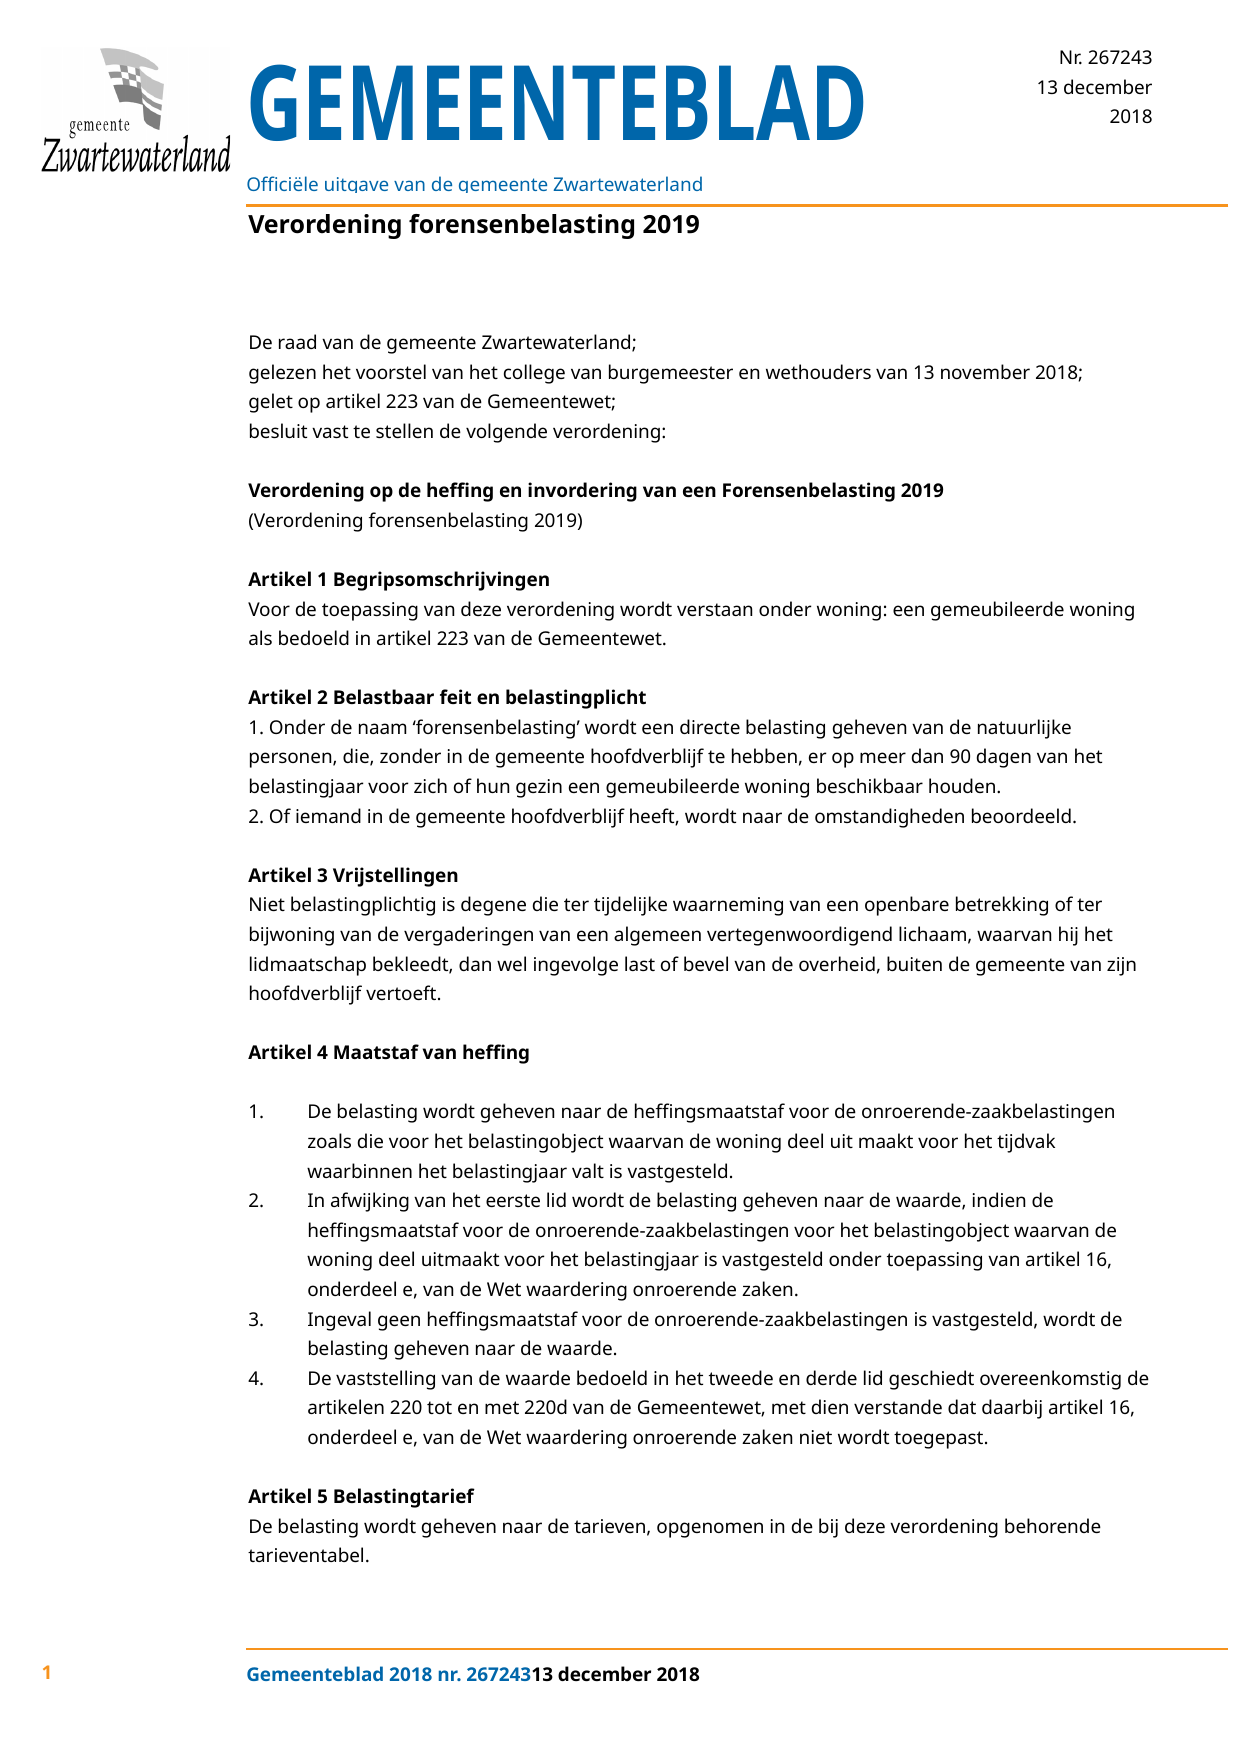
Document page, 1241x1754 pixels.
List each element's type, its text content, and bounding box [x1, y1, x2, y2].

list Ingeval geen heffingsmaatstaf voor de onroerende-zaakbelastingen is vastgesteld, wordt de belasting geheven naar de waarde. [248, 1306, 1152, 1361]
text Artikel 4 Maatstaf van heffing [248, 1039, 1152, 1065]
text Voor de toepassing van deze verordening wordt verstaan onder woning: een gemeubileerde woning als bedoeld in artikel 223 van de Gemeentewet. [248, 596, 1152, 651]
text Artikel 1 Begripsomschrijvingen [248, 566, 1152, 592]
text (Verordening forensenbelasting 2019) [248, 507, 1152, 533]
list In afwijking van het eerste lid wordt de belasting geheven naar de waarde, indien de heffingsmaatstaf voor de onroerende-zaakbelastingen voor het belastingobject waarvan de woning deel uitmaakt voor het belastingjaar is vastgesteld onder toepassing van artikel 16, onderdeel e, van de Wet waardering onroerende zaken. [248, 1187, 1152, 1302]
text gelezen het voorstel van het college van burgemeester en wethouders van 13 november 2018; [248, 359, 1152, 385]
text 1. Onder de naam ‘forensenbelasting’ wordt een directe belasting geheven van de natuurlijke personen, die, zonder in de gemeente hoofdverblijf te hebben, er op meer dan 90 dagen van het belastingjaar voor zich of hun gezin een gemeubileerde woning beschikbaar houden. [248, 714, 1152, 799]
text besluit vast te stellen de volgende verordening: [248, 418, 1152, 444]
text 2. Of iemand in de gemeente hoofdverblijf heeft, wordt naar de omstandigheden beoordeeld. [248, 803, 1152, 828]
text Artikel 2 Belastbaar feit en belastingplicht [248, 684, 1152, 710]
list De vaststelling van de waarde bedoeld in het tweede en derde lid geschiedt overeenkomstig de artikelen 220 tot en met 220d van de Gemeentewet, met dien verstande dat daarbij artikel 16, onderdeel e, van de Wet waardering onroerende zaken niet wordt toegepast. [248, 1365, 1152, 1450]
text gelet op artikel 223 van de Gemeentewet; [248, 389, 1152, 414]
text De belasting wordt geheven naar de tarieven, opgenomen in de bij deze verordening behorende tarieventabel. [248, 1513, 1152, 1568]
text De raad van de gemeente Zwartewaterland; [248, 329, 1152, 355]
text Artikel 3 Vrijstellingen [248, 862, 1152, 888]
text Verordening op de heffing en invordering van een Forensenbelasting 2019 [248, 477, 1152, 503]
list De belasting wordt geheven naar de heffingsmaatstaf voor de onroerende-zaakbelastingen zoals die voor het belastingobject waarvan de woning deel uit maakt voor het tijdvak waarbinnen het belastingjaar valt is vastgesteld. [248, 1099, 1152, 1183]
text Verordening forensenbelasting 2019 [248, 207, 1152, 241]
text Niet belastingplichtig is degene die ter tijdelijke waarneming van een openbare betrekking of ter bijwoning van de vergaderingen van een algemeen vertegenwoordigend lichaam, waarvan hij het lidmaatschap bekleedt, dan wel ingevolge last of bevel van de overheid, buiten de gemeente van zijn hoofdverblijf vertoeft. [248, 892, 1152, 1006]
picture [41, 47, 231, 172]
text Artikel 5 Belastingtarief [248, 1483, 1152, 1509]
